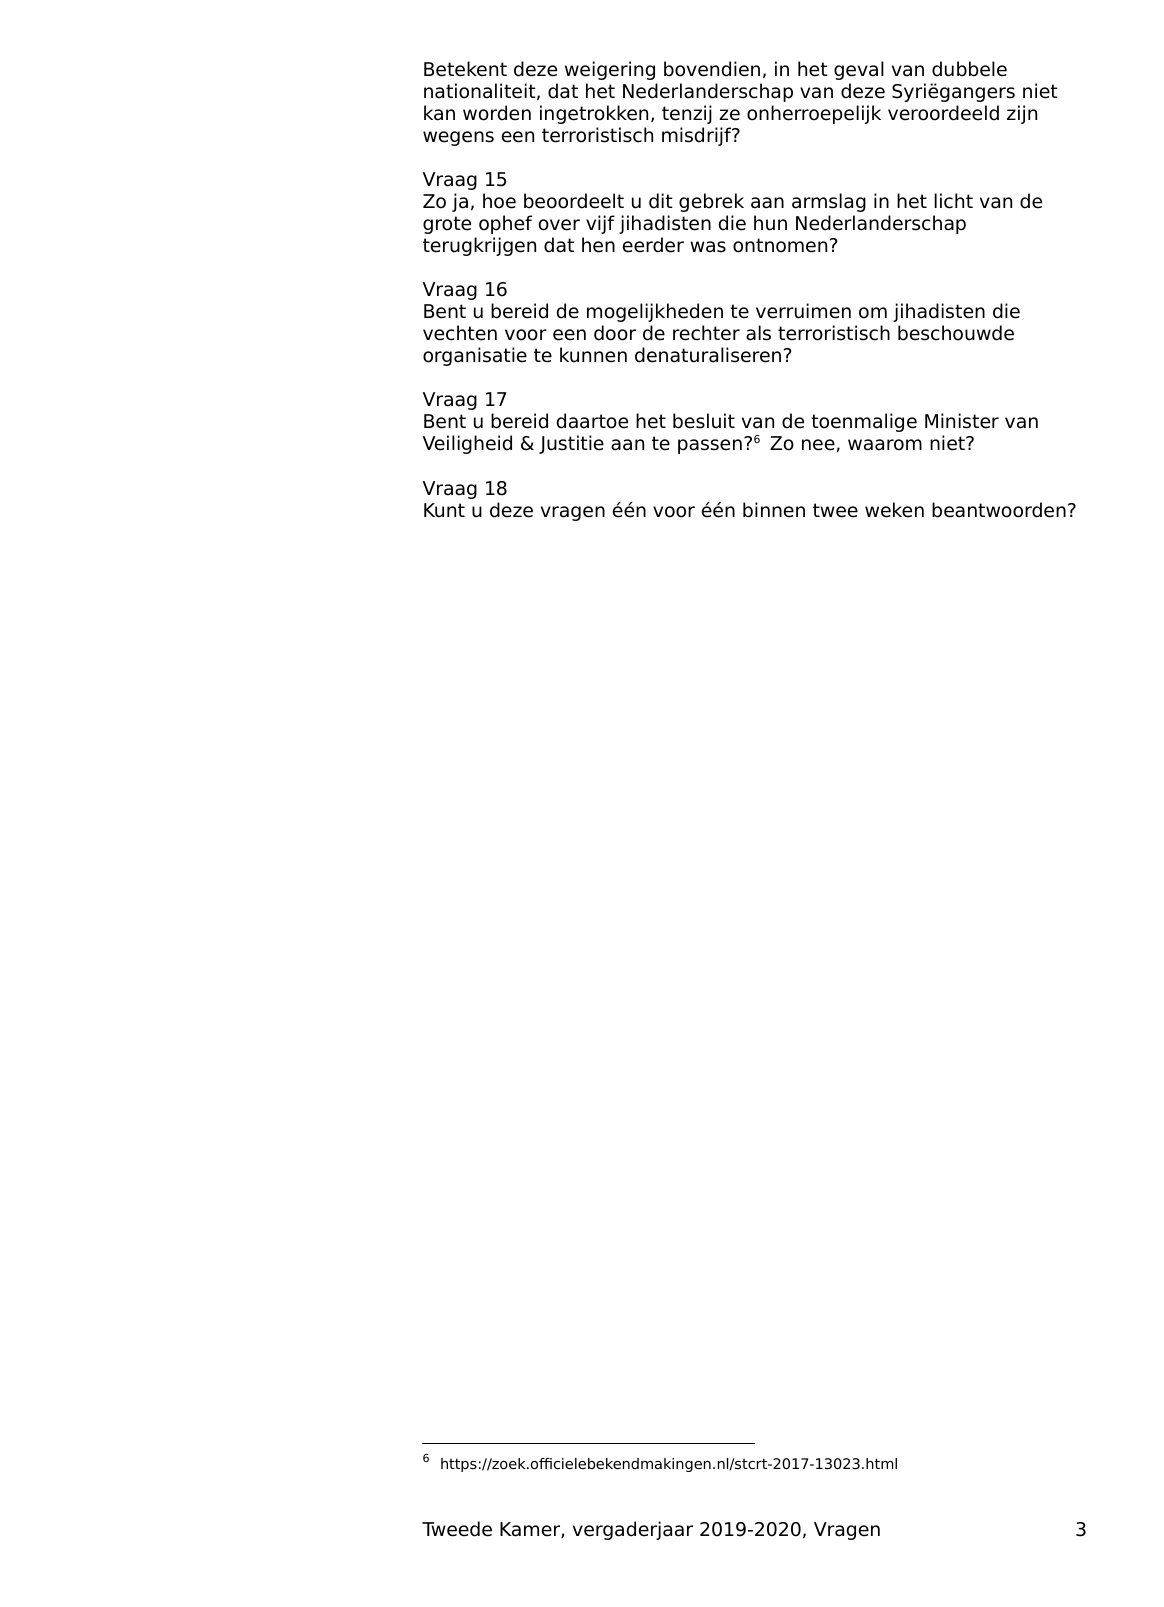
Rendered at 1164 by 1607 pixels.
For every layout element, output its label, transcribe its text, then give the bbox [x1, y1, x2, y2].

text Vraag 15 [422, 169, 1087, 191]
text Kunt u deze vragen één voor één binnen twee weken beantwoorden? [422, 499, 1087, 521]
text https://zoek.officielebekendmakingen.nl/stcrt-2017-13023.html [422, 1452, 1087, 1474]
text Bent u bereid de mogelijkheden te verruimen om jihadisten die vechten voor een door de rechter als terroristisch beschouwde organisatie te kunnen denaturaliseren? [422, 301, 1087, 367]
text Vraag 18 [422, 477, 1087, 499]
text Vraag 16 [422, 279, 1087, 301]
text Bent u bereid daartoe het besluit van de toenmalige Minister van Veiligheid & Justitie aan te passen? Zo nee, waarom niet? [422, 411, 1087, 455]
text Betekent deze weigering bovendien, in het geval van dubbele nationaliteit, dat het Nederlanderschap van deze Syriëgangers niet kan worden ingetrokken, tenzij ze onherroepelijk veroordeeld zijn wegens een terroristisch misdrijf? [422, 59, 1087, 147]
text Vraag 17 [422, 389, 1087, 411]
text Zo ja, hoe beoordeelt u dit gebrek aan armslag in het licht van de grote ophef over vijf jihadisten die hun Nederlanderschap terugkrijgen dat hen eerder was ontnomen? [422, 191, 1087, 257]
